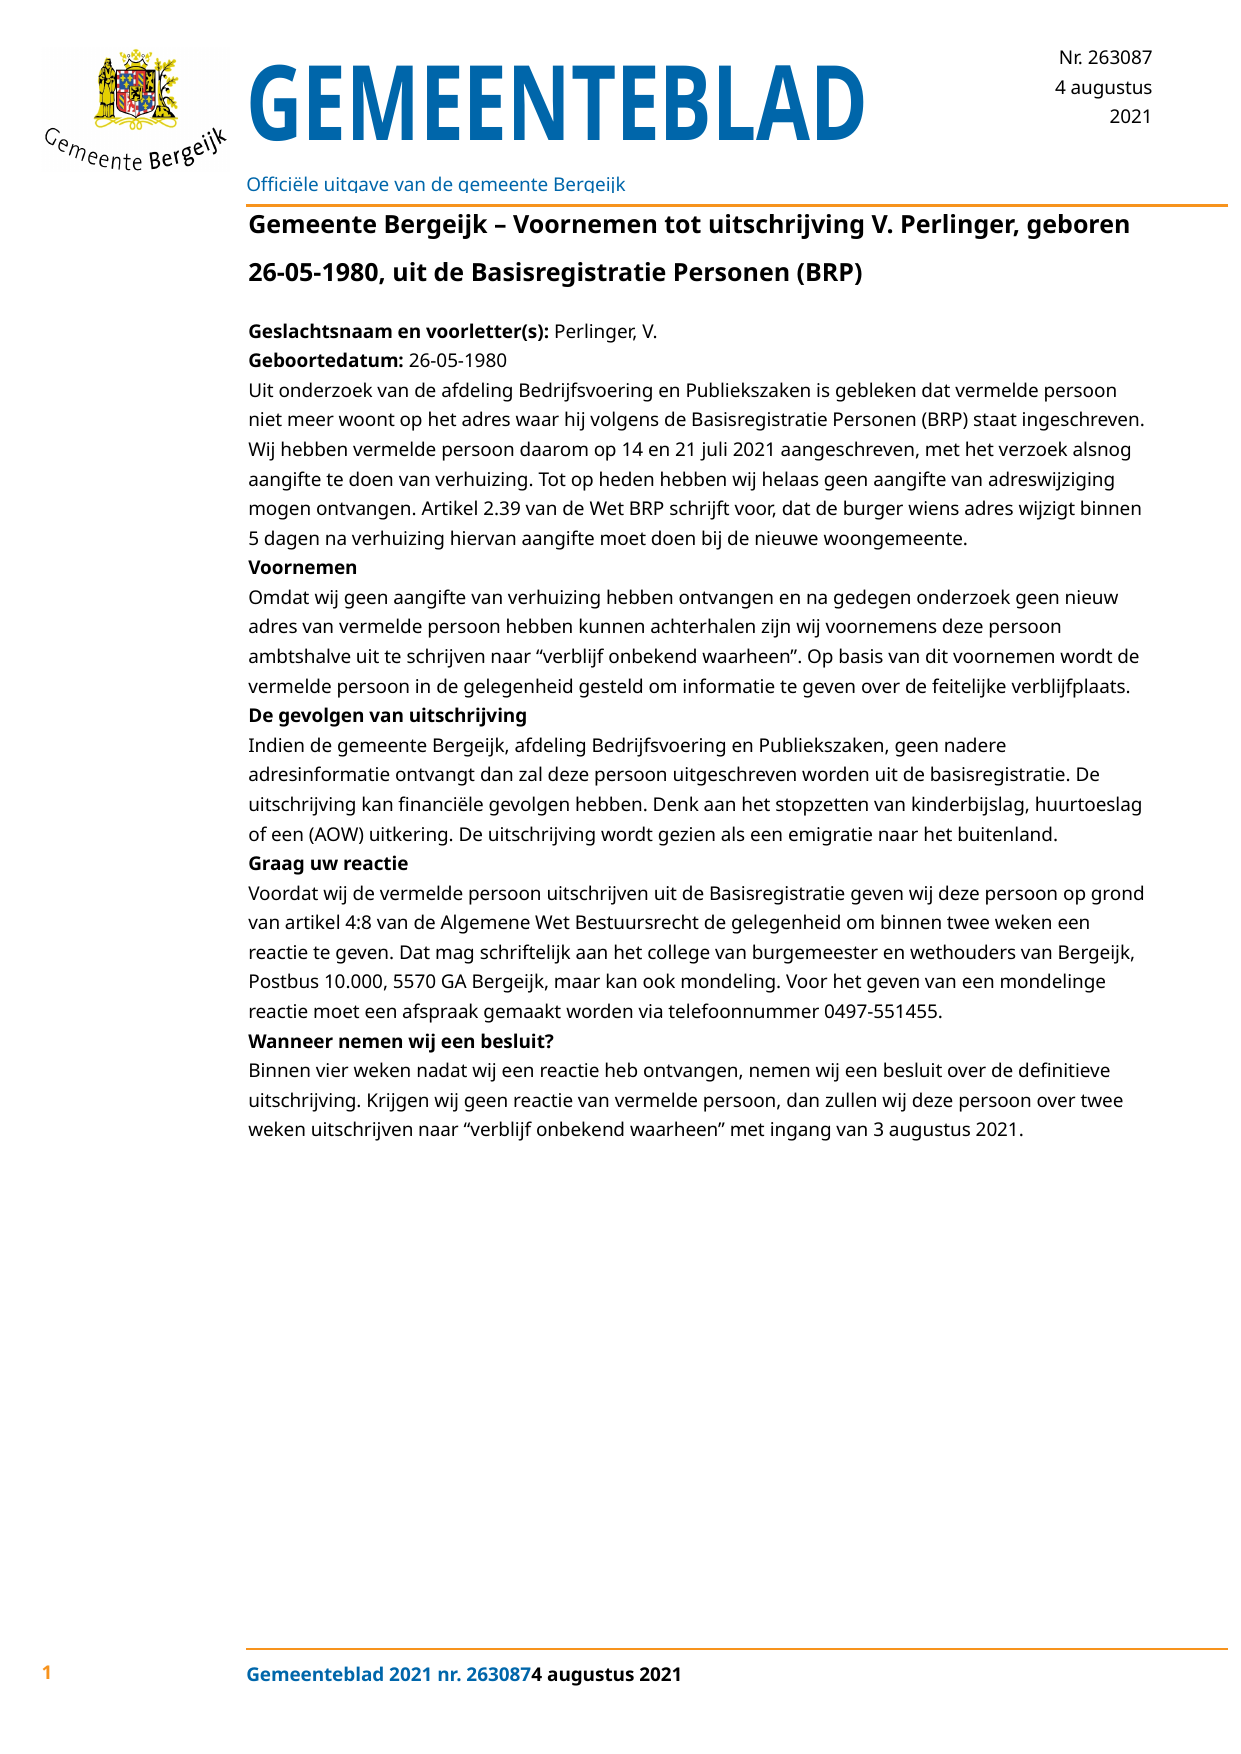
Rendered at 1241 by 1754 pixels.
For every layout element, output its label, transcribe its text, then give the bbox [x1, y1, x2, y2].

text Indien de gemeente Bergeijk, afdeling Bedrijfsvoering en Publiekszaken, geen nadere adresinformatie ontvangt dan zal deze persoon uitgeschreven worden uit de basisregistratie. De uitschrijving kan financiële gevolgen hebben. Denk aan het stopzetten van kinderbijslag, huurtoeslag of een (AOW) uitkering. De uitschrijving wordt gezien als een emigratie naar het buitenland. [248, 732, 1152, 847]
text Gemeente Bergeijk – Voornemen tot uitschrijving V. Perlinger, geboren 26-05-1980, uit de Basisregistratie Personen (BRP) [248, 207, 1152, 288]
text Voordat wij de vermelde persoon uitschrijven uit de Basisregistratie geven wij deze persoon op grond van artikel 4:8 van de Algemene Wet Bestuursrecht de gelegenheid om binnen twee weken een reactie te geven. Dat mag schriftelijk aan het college van burgemeester en wethouders van Bergeijk, Postbus 10.000, 5570 GA Bergeijk, maar kan ook mondeling. Voor het geven van een mondelinge reactie moet een afspraak gemaakt worden via telefoonnummer 0497-551455. [248, 880, 1152, 1024]
text De gevolgen van uitschrijving [248, 702, 1152, 728]
text Graag uw reactie [248, 850, 1152, 876]
text Omdat wij geen aangifte van verhuizing hebben ontvangen en na gedegen onderzoek geen nieuw adres van vermelde persoon hebben kunnen achterhalen zijn wij voornemens deze persoon ambtshalve uit te schrijven naar “verblijf onbekend waarheen”. Op basis van dit voornemen wordt de vermelde persoon in de gelegenheid gesteld om informatie te geven over de feitelijke verblijfplaats. [248, 584, 1152, 699]
text Voornemen [248, 554, 1152, 580]
text Binnen vier weken nadat wij een reactie heb ontvangen, nemen wij een besluit over de definitieve uitschrijving. Krijgen wij geen reactie van vermelde persoon, dan zullen wij deze persoon over twee weken uitschrijven naar “verblijf onbekend waarheen” met ingang van 3 augustus 2021. [248, 1057, 1152, 1142]
picture [41, 47, 231, 172]
text Uit onderzoek van de afdeling Bedrijfsvoering en Publiekszaken is gebleken dat vermelde persoon niet meer woont op het adres waar hij volgens de Basisregistratie Personen (BRP) staat ingeschreven. Wij hebben vermelde persoon daarom op 14 en 21 juli 2021 aangeschreven, met het verzoek alsnog aangifte te doen van verhuizing. Tot op heden hebben wij helaas geen aangifte van adreswijziging mogen ontvangen. Artikel 2.39 van de Wet BRP schrijft voor, dat de burger wiens adres wijzigt binnen 5 dagen na verhuizing hiervan aangifte moet doen bij de nieuwe woongemeente. [248, 377, 1152, 551]
text Wanneer nemen wij een besluit? [248, 1028, 1152, 1054]
text Geboortedatum: 26-05-1980 [248, 347, 1152, 373]
text Geslachtsnaam en voorletter(s): Perlinger, V. [248, 318, 1152, 344]
